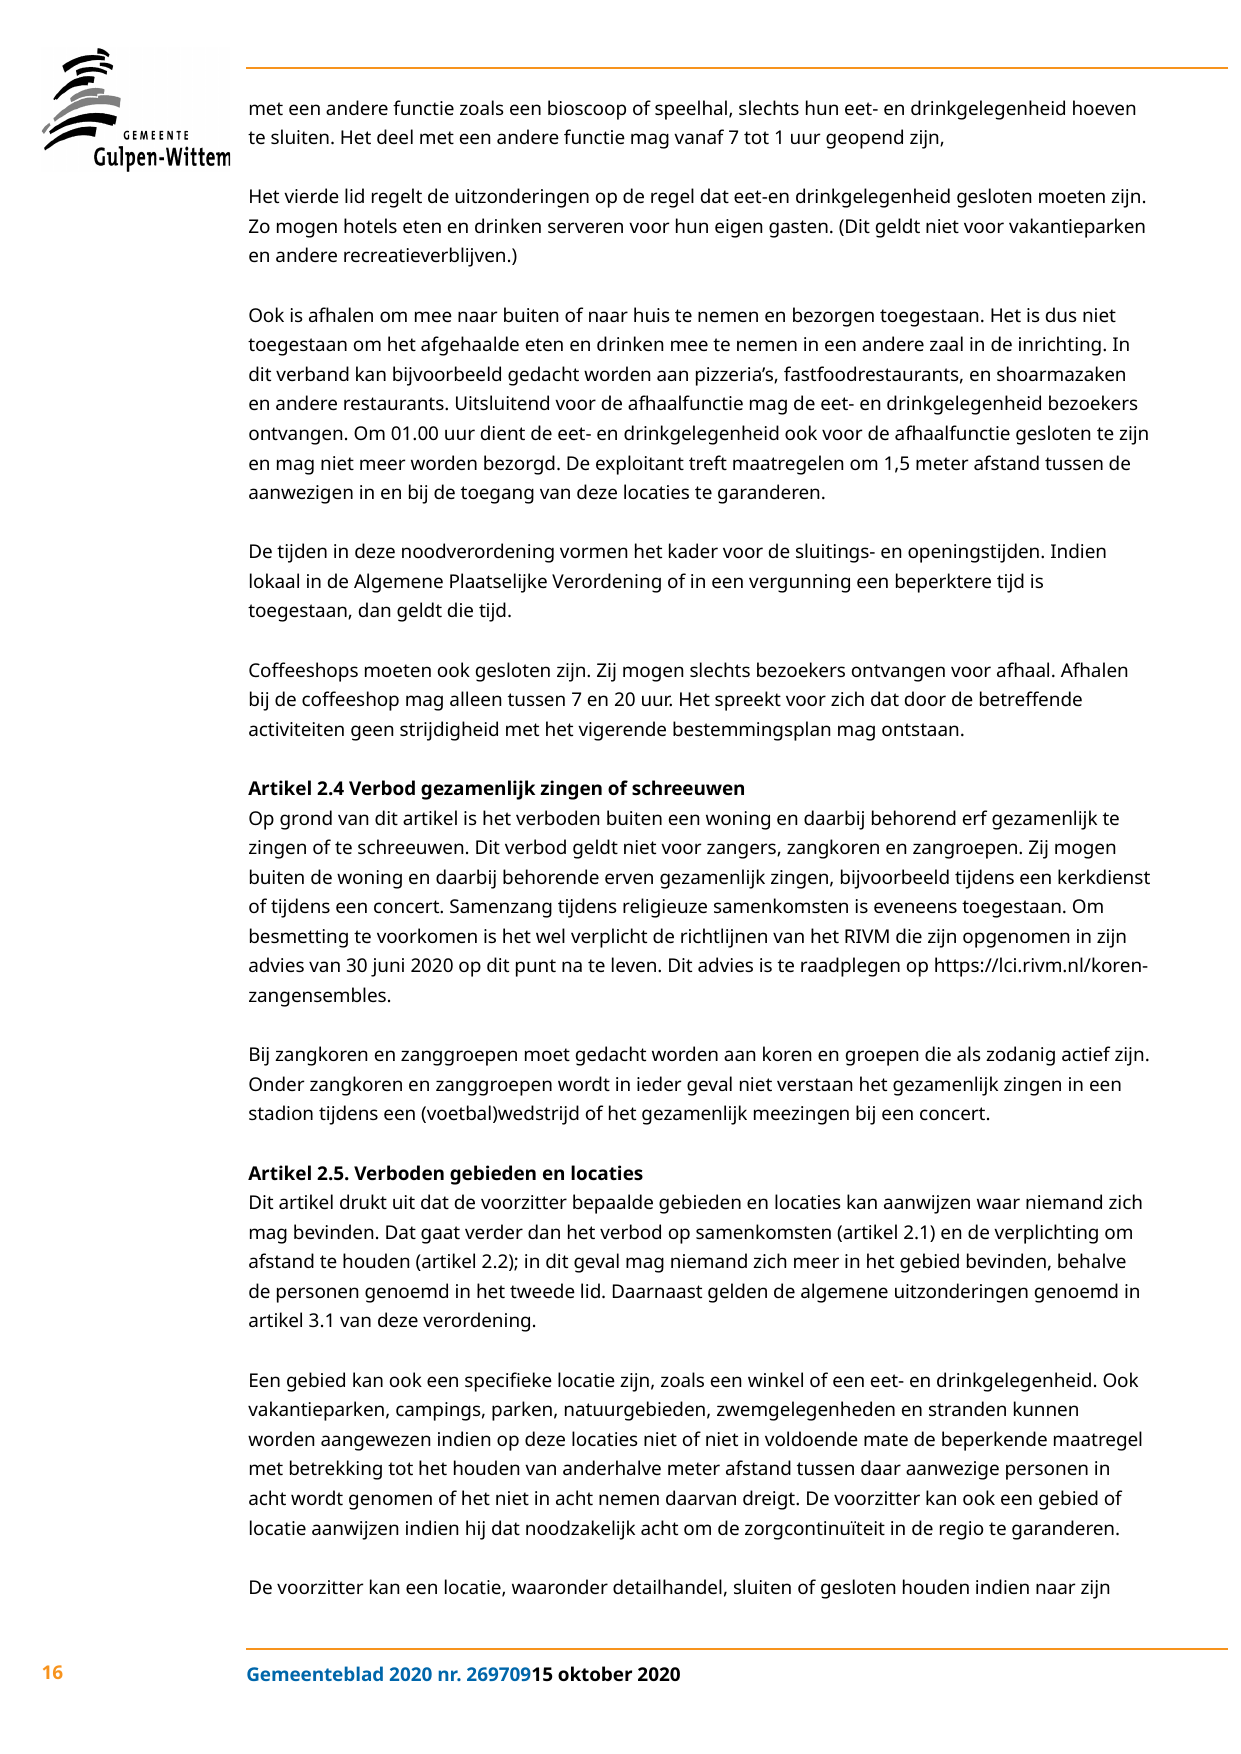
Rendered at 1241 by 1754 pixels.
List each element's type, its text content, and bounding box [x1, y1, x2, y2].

text Het vierde lid regelt de uitzonderingen op de regel dat eet-en drinkgelegenheid gesloten moeten zijn. Zo mogen hotels eten en drinken serveren voor hun eigen gasten. (Dit geldt niet voor vakantieparken en andere recreatieverblijven.) [248, 183, 1152, 268]
text De voorzitter kan een locatie, waaronder detailhandel, sluiten of gesloten houden indien naar zijn [248, 1574, 1152, 1600]
text Op grond van dit artikel is het verboden buiten een woning en daarbij behorend erf gezamenlijk te zingen of te schreeuwen. Dit verbod geldt niet voor zangers, zangkoren en zangroepen. Zij mogen buiten de woning en daarbij behorende erven gezamenlijk zingen, bijvoorbeeld tijdens een kerkdienst of tijdens een concert. Samenzang tijdens religieuze samenkomsten is eveneens toegestaan. Om besmetting te voorkomen is het wel verplicht de richtlijnen van het RIVM die zijn opgenomen in zijn advies van 30 juni 2020 op dit punt na te leven. Dit advies is te raadplegen op https://lci.rivm.nl/koren-zangensembles. [248, 805, 1152, 1008]
text De tijden in deze noodverordening vormen het kader voor de sluitings- en openingstijden. Indien lokaal in de Algemene Plaatselijke Verordening of in een vergunning een beperktere tijd is toegestaan, dan geldt die tijd. [248, 538, 1152, 623]
text Bij zangkoren en zanggroepen moet gedacht worden aan koren en groepen die als zodanig actief zijn. Onder zangkoren en zanggroepen wordt in ieder geval niet verstaan het gezamenlijk zingen in een stadion tijdens een (voetbal)wedstrijd of het gezamenlijk meezingen bij een concert. [248, 1041, 1152, 1126]
text Ook is afhalen om mee naar buiten of naar huis te nemen en bezorgen toegestaan. Het is dus niet toegestaan om het afgehaalde eten en drinken mee te nemen in een andere zaal in de inrichting. In dit verband kan bijvoorbeeld gedacht worden aan pizzeria’s, fastfoodrestaurants, en shoarmazaken en andere restaurants. Uitsluitend voor de afhaalfunctie mag de eet- en drinkgelegenheid bezoekers ontvangen. Om 01.00 uur dient de eet- en drinkgelegenheid ook voor de afhaalfunctie gesloten te zijn en mag niet meer worden bezorgd. De exploitant treft maatregelen om 1,5 meter afstand tussen de aanwezigen in en bij de toegang van deze locaties te garanderen. [248, 302, 1152, 505]
text Artikel 2.4 Verbod gezamenlijk zingen of schreeuwen [248, 775, 1152, 801]
text met een andere functie zoals een bioscoop of speelhal, slechts hun eet- en drinkgelegenheid hoeven te sluiten. Het deel met een andere functie mag vanaf 7 tot 1 uur geopend zijn, [248, 95, 1152, 150]
text Dit artikel drukt uit dat de voorzitter bepaalde gebieden en locaties kan aanwijzen waar niemand zich mag bevinden. Dat gaat verder dan het verbod op samenkomsten (artikel 2.1) en de verplichting om afstand te houden (artikel 2.2); in dit geval mag niemand zich meer in het gebied bevinden, behalve de personen genoemd in het tweede lid. Daarnaast gelden de algemene uitzonderingen genoemd in artikel 3.1 van deze verordening. [248, 1189, 1152, 1333]
picture [41, 47, 231, 172]
text Een gebied kan ook een specifieke locatie zijn, zoals een winkel of een eet- en drinkgelegenheid. Ook vakantieparken, campings, parken, natuurgebieden, zwemgelegenheden en stranden kunnen worden aangewezen indien op deze locaties niet of niet in voldoende mate de beperkende maatregel met betrekking tot het houden van anderhalve meter afstand tussen daar aanwezige personen in acht wordt genomen of het niet in acht nemen daarvan dreigt. De voorzitter kan ook een gebied of locatie aanwijzen indien hij dat noodzakelijk acht om de zorgcontinuïteit in de regio te garanderen. [248, 1367, 1152, 1541]
text Coffeeshops moeten ook gesloten zijn. Zij mogen slechts bezoekers ontvangen voor afhaal. Afhalen bij de coffeeshop mag alleen tussen 7 en 20 uur. Het spreekt voor zich dat door de betreffende activiteiten geen strijdigheid met het vigerende bestemmingsplan mag ontstaan. [248, 657, 1152, 742]
text Artikel 2.5. Verboden gebieden en locaties [248, 1160, 1152, 1186]
